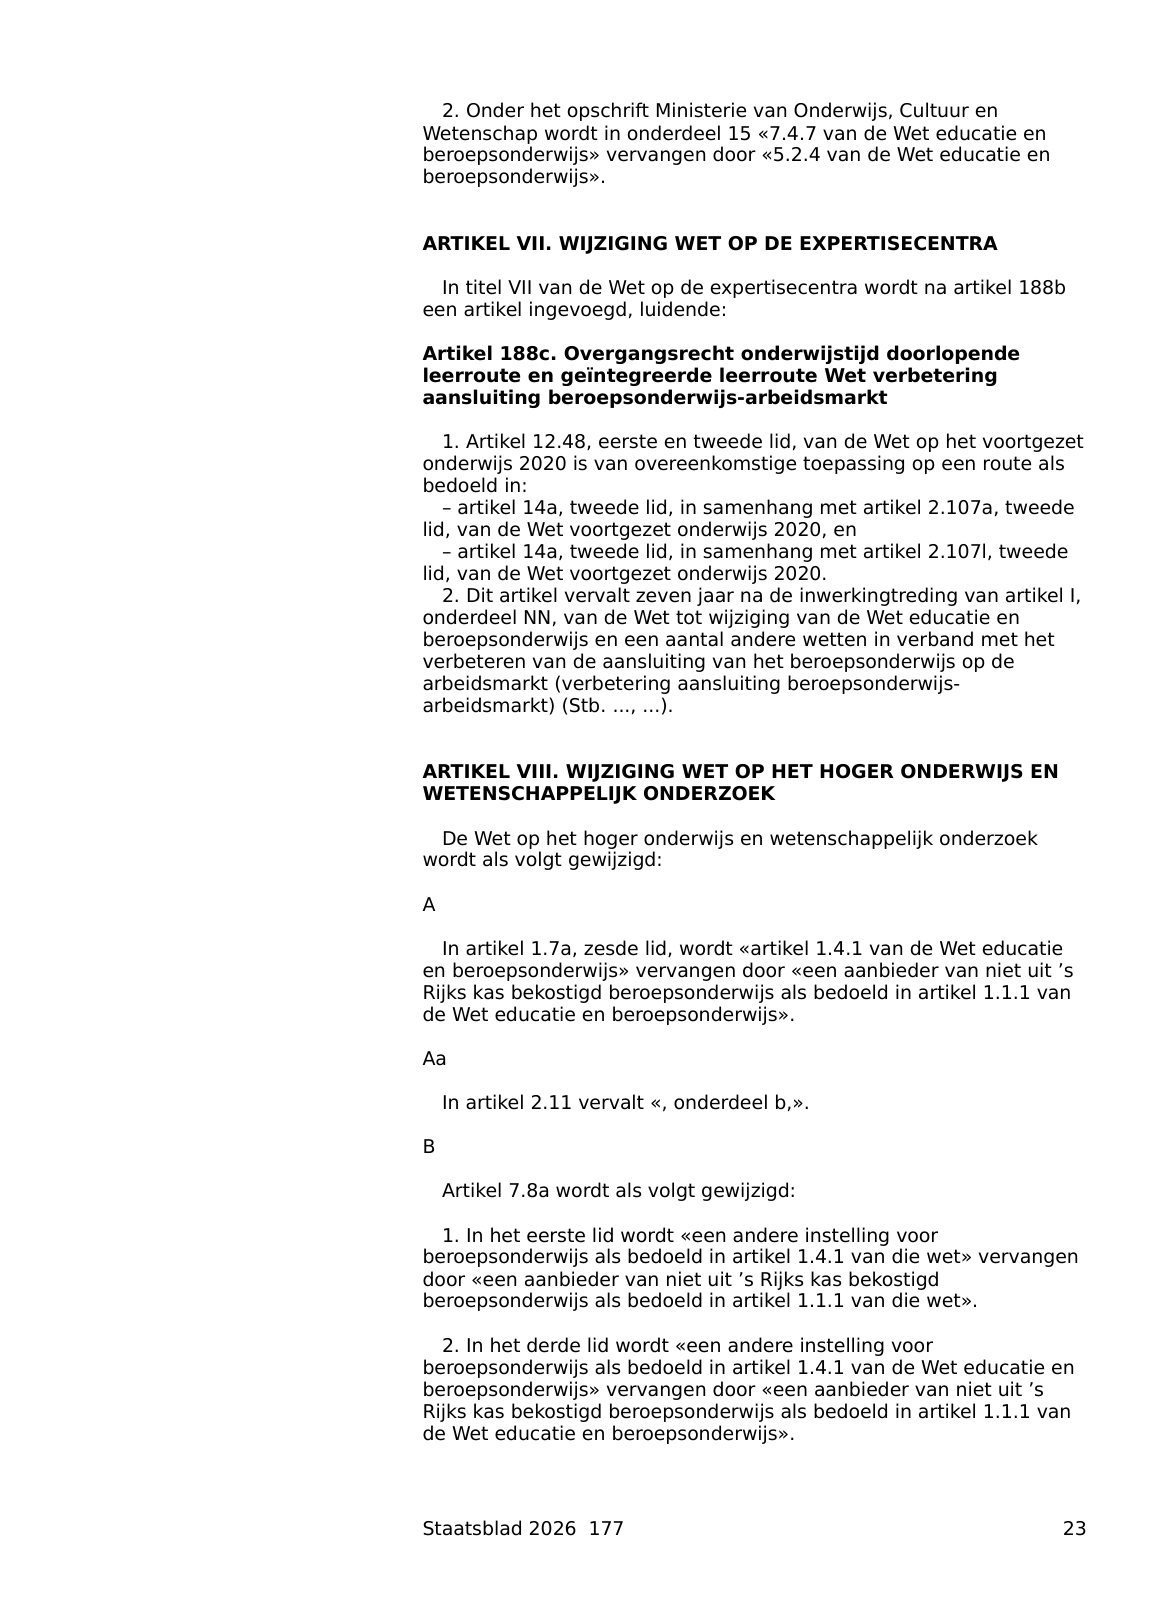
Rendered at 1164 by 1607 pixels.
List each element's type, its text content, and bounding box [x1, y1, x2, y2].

text 1. In het eerste lid wordt «een andere instelling voor beroepsonderwijs als bedoeld in artikel 1.4.1 van die wet» vervangen door «een aanbieder van niet uit ’s Rijks kas bekostigd beroepsonderwijs als bedoeld in artikel 1.1.1 van die wet». [422, 1224, 1087, 1312]
text De Wet op het hoger onderwijs en wetenschappelijk onderzoek wordt als volgt gewijzigd: [422, 827, 1087, 871]
text In artikel 1.7a, zesde lid, wordt «artikel 1.4.1 van de Wet educatie en beroepsonderwijs» vervangen door «een aanbieder van niet uit ’s Rijks kas bekostigd beroepsonderwijs als bedoeld in artikel 1.1.1 van de Wet educatie en beroepsonderwijs». [422, 938, 1087, 1026]
text In titel VII van de Wet op de expertisecentra wordt na artikel 188b een artikel ingevoegd, luidende: [422, 277, 1087, 321]
text A [422, 893, 1087, 916]
subtitle ARTIKEL VIII. WIJZIGING WET OP HET HOGER ONDERWIJS EN WETENSCHAPPELIJK ONDERZOEK [422, 761, 1087, 805]
subtitle ARTIKEL VII. WIJZIGING WET OP DE EXPERTISECENTRA [422, 233, 1087, 255]
text In artikel 2.11 vervalt «, onderdeel b,». [422, 1092, 1087, 1114]
text – artikel 14a, tweede lid, in samenhang met artikel 2.107l, tweede lid, van de Wet voortgezet onderwijs 2020. [422, 541, 1087, 585]
text Aa [422, 1048, 1087, 1070]
text Artikel 7.8a wordt als volgt gewijzigd: [422, 1180, 1087, 1202]
text 1. Artikel 12.48, eerste en tweede lid, van de Wet op het voortgezet onderwijs 2020 is van overeenkomstige toepassing op een route als bedoeld in: [422, 431, 1087, 497]
text 2. Onder het opschrift Ministerie van Onderwijs, Cultuur en Wetenschap wordt in onderdeel 15 «7.4.7 van de Wet educatie en beroepsonderwijs» vervangen door «5.2.4 van de Wet educatie en beroepsonderwijs». [422, 100, 1087, 188]
text B [422, 1136, 1087, 1158]
subtitle Artikel 188c. Overgangsrecht onderwijstijd doorlopende leerroute en geïntegreerde leerroute Wet verbetering aansluiting beroepsonderwijs-arbeidsmarkt [422, 343, 1087, 409]
text – artikel 14a, tweede lid, in samenhang met artikel 2.107a, tweede lid, van de Wet voortgezet onderwijs 2020, en [422, 497, 1087, 541]
text 2. Dit artikel vervalt zeven jaar na de inwerkingtreding van artikel I, onderdeel NN, van de Wet tot wijziging van de Wet educatie en beroepsonderwijs en een aantal andere wetten in verband met het verbeteren van de aansluiting van het beroepsonderwijs op de arbeidsmarkt (verbetering aansluiting beroepsonderwijs-arbeidsmarkt) (Stb. ..., ...). [422, 585, 1087, 717]
text 2. In het derde lid wordt «een andere instelling voor beroepsonderwijs als bedoeld in artikel 1.4.1 van de Wet educatie en beroepsonderwijs» vervangen door «een aanbieder van niet uit ’s Rijks kas bekostigd beroepsonderwijs als bedoeld in artikel 1.1.1 van de Wet educatie en beroepsonderwijs». [422, 1334, 1087, 1444]
